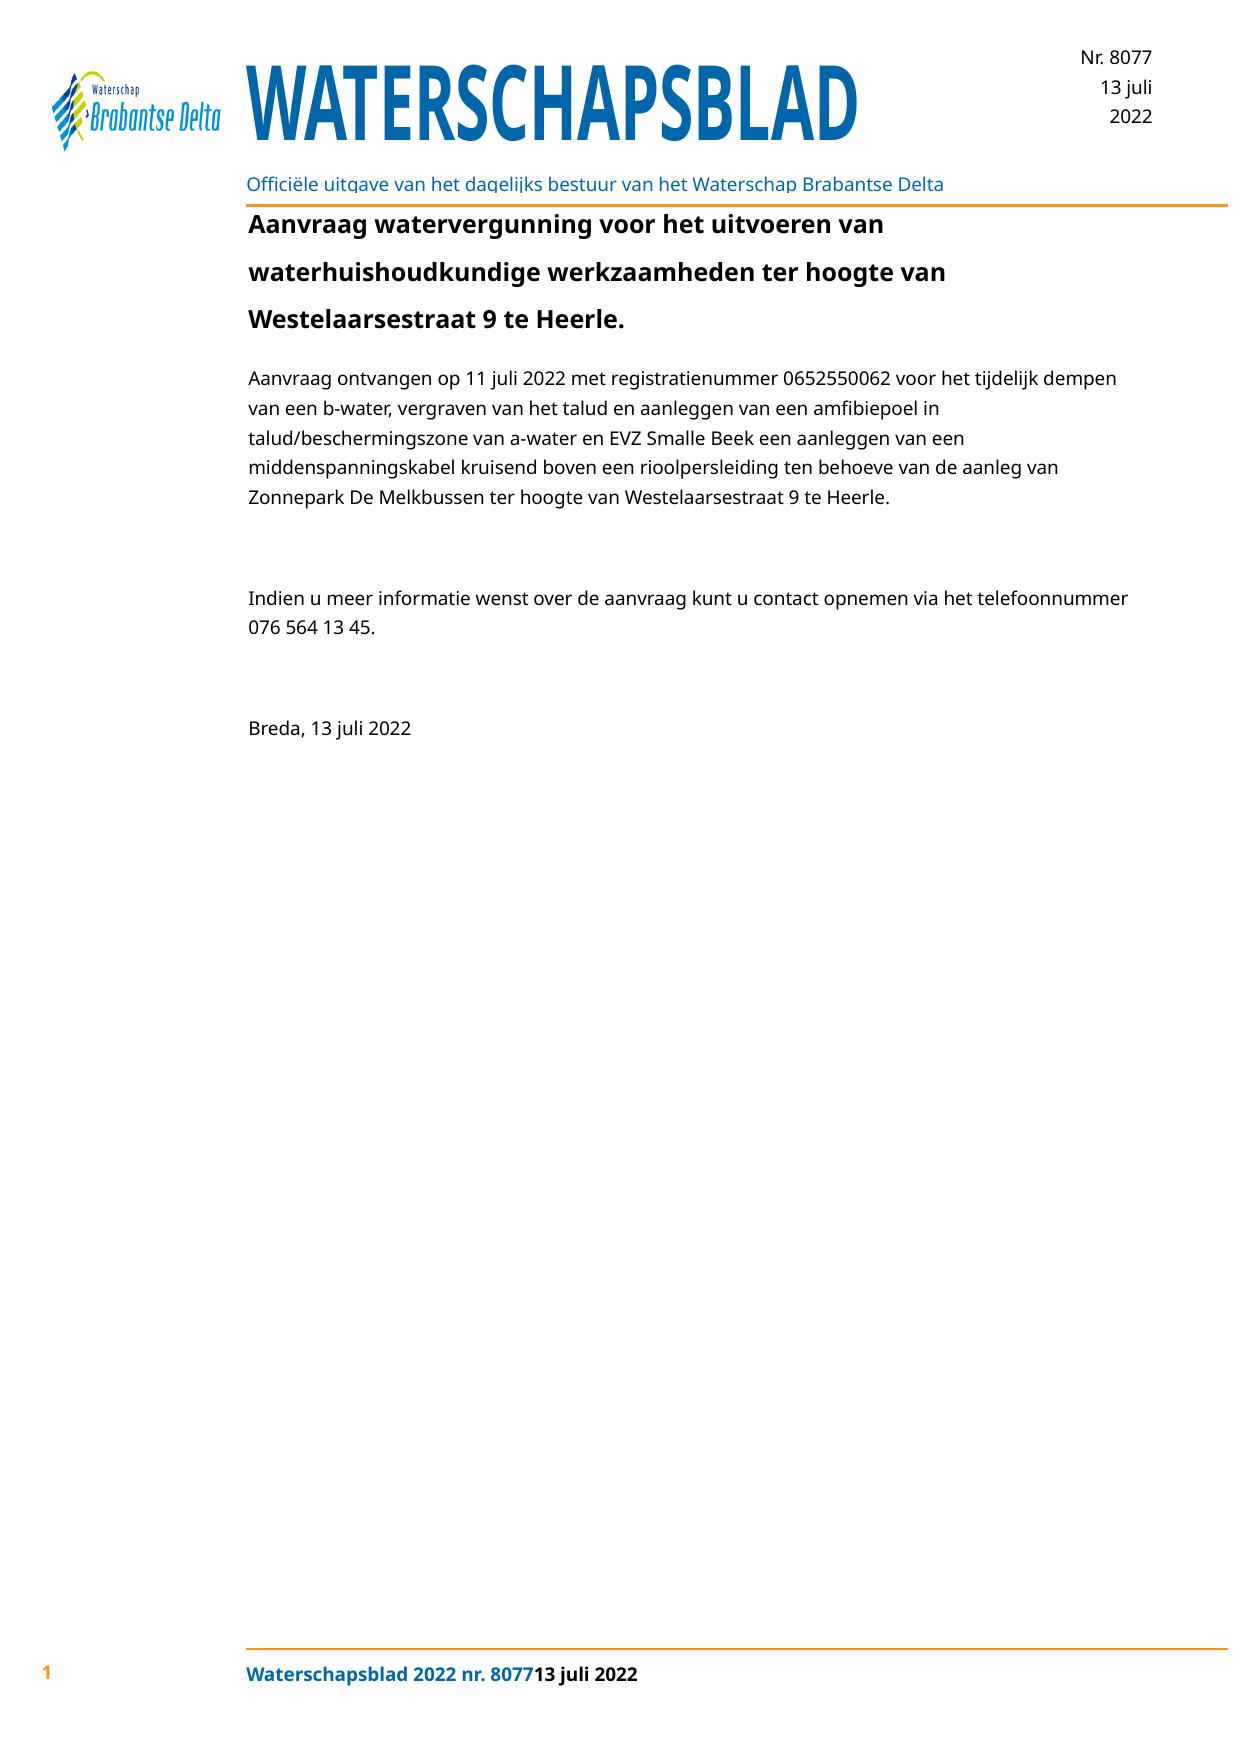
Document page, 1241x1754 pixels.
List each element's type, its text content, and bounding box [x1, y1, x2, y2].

text Breda, 13 juli 2022 [248, 715, 1152, 741]
text Aanvraag watervergunning voor het uitvoeren van waterhuishoudkundige werkzaamheden ter hoogte van Westelaarsestraat 9 te Heerle. [248, 207, 1152, 336]
text Indien u meer informatie wenst over de aanvraag kunt u contact opnemen via het telefoonnummer 076 564 13 45. [248, 585, 1152, 640]
picture [41, 47, 231, 172]
text Aanvraag ontvangen op 11 juli 2022 met registratienummer 0652550062 voor het tijdelijk dempen van een b-water, vergraven van het talud en aanleggen van een amfibiepoel in talud/beschermingszone van a-water en EVZ Smalle Beek een aanleggen van een middenspanningskabel kruisend boven een rioolpersleiding ten behoeve van de aanleg van Zonnepark De Melkbussen ter hoogte van Westelaarsestraat 9 te Heerle. [248, 366, 1152, 509]
